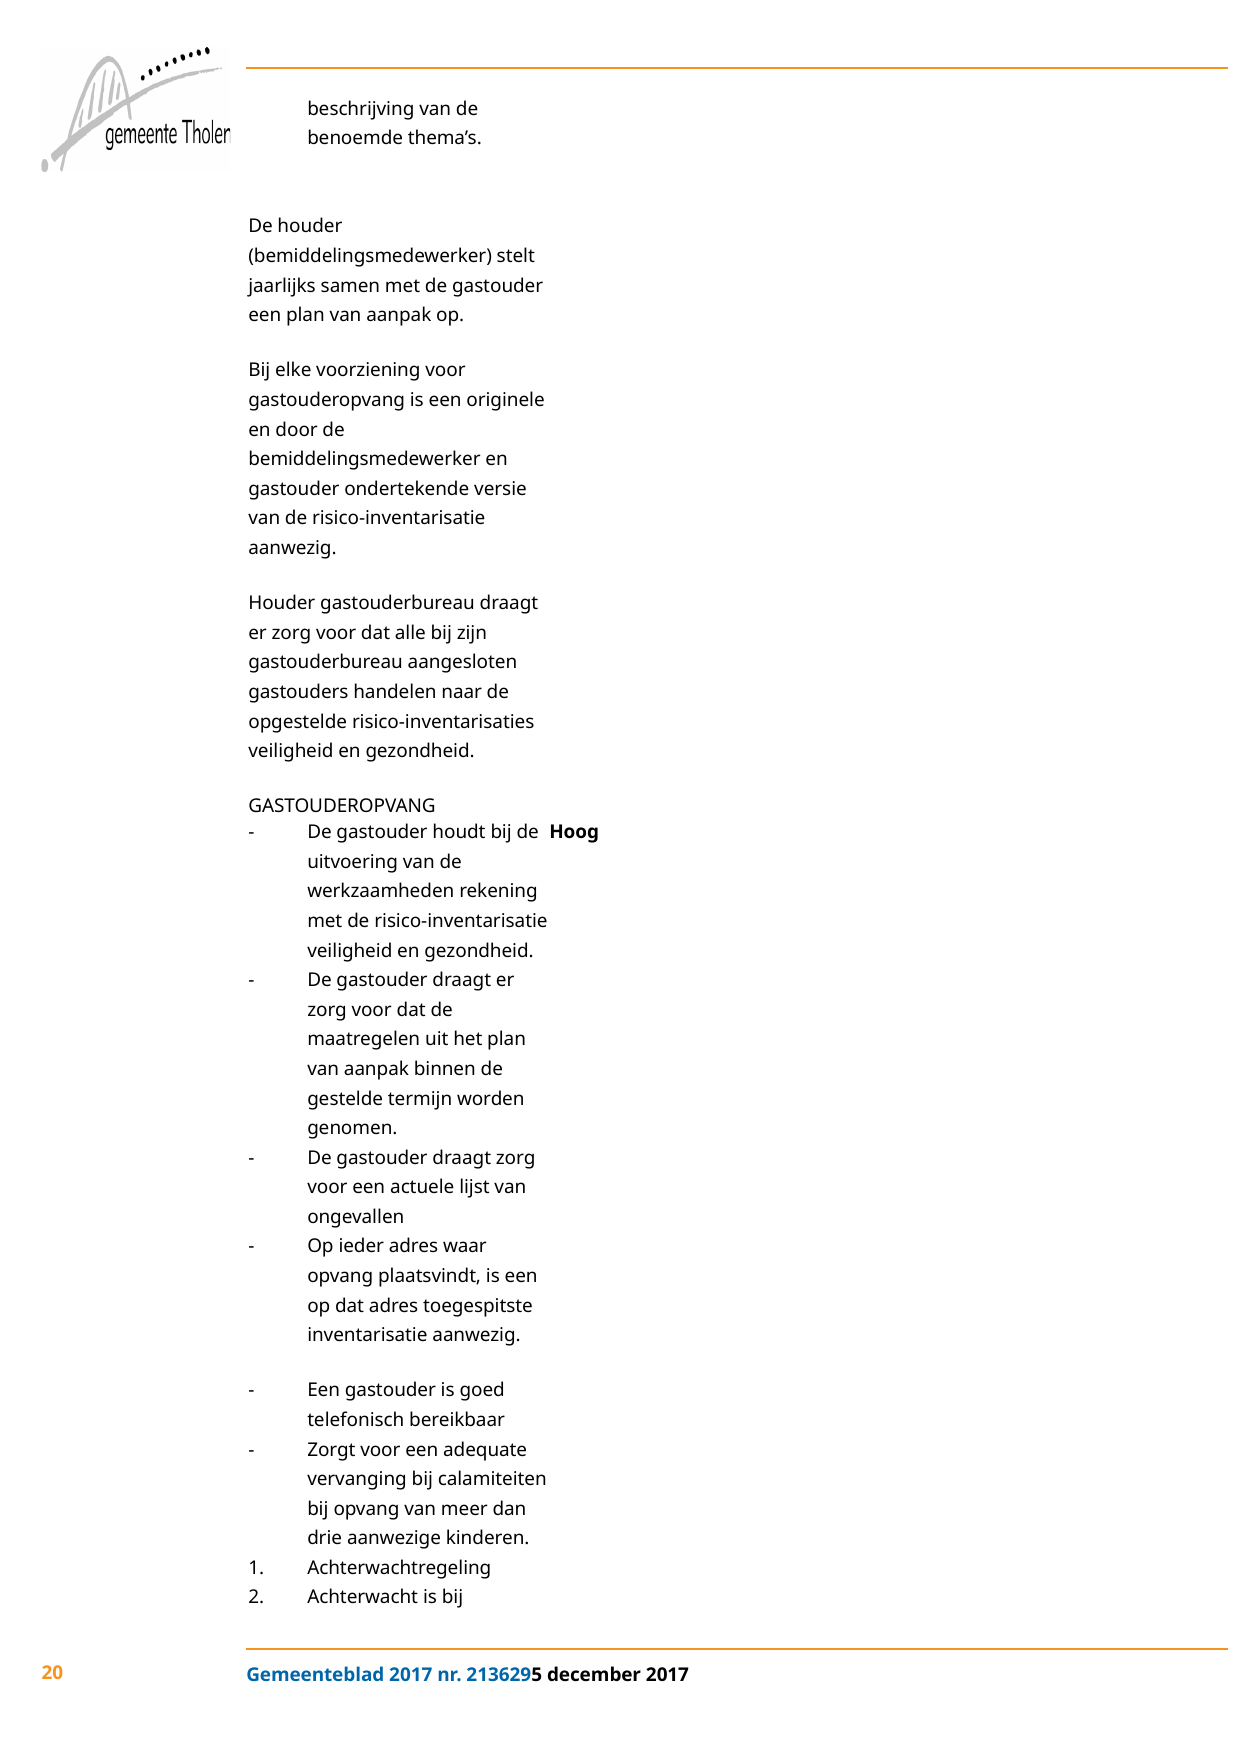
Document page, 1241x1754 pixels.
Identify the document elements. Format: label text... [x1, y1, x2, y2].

table_header [850, 213, 1152, 357]
table_cell [549, 590, 850, 793]
table_header [549, 213, 850, 357]
table_cell GASTOUDEROPVANG [248, 793, 549, 818]
table_cell [850, 819, 1152, 1377]
table_cell Hoog [549, 819, 850, 1609]
table_cell beschrijving van de benoemde thema’s. [248, 95, 549, 180]
table_cell [549, 357, 850, 589]
table_cell De gastouder houdt bij de uitvoering van de werkzaamheden rekening met de risico-inventarisatie veiligheid en gezondheid. De gastouder draagt er zorg voor dat de maatregelen uit het plan van aanpak binnen de gestelde termijn worden genomen. De gastouder draagt zorg voor een actuele lijst van ongevallen Op ieder adres waar opvang plaatsvindt, is een op dat adres toegespitste inventarisatie aanwezig. [248, 819, 549, 1377]
table_header De houder (bemiddelingsmedewerker) stelt jaarlijks samen met de gastouder een plan van aanpak op. [248, 213, 549, 357]
table_cell Bij elke voorziening voor gastouderopvang is een originele en door de bemiddelingsmedewerker en gastouder ondertekende versie van de risico-inventarisatie aanwezig. [248, 357, 549, 589]
table_cell [549, 95, 850, 180]
table_cell [850, 95, 1152, 180]
table_cell Houder gastouderbureau draagt er zorg voor dat alle bij zijn gastouderbureau aangesloten gastouders handelen naar de opgestelde risico-inventarisaties veiligheid en gezondheid. [248, 590, 549, 793]
table_cell Een gastouder is goed telefonisch bereikbaar Zorgt voor een adequate vervanging bij calamiteiten bij opvang van meer dan drie aanwezige kinderen. Achterwachtregeling Achterwacht is bij [248, 1377, 549, 1609]
picture [41, 47, 231, 172]
